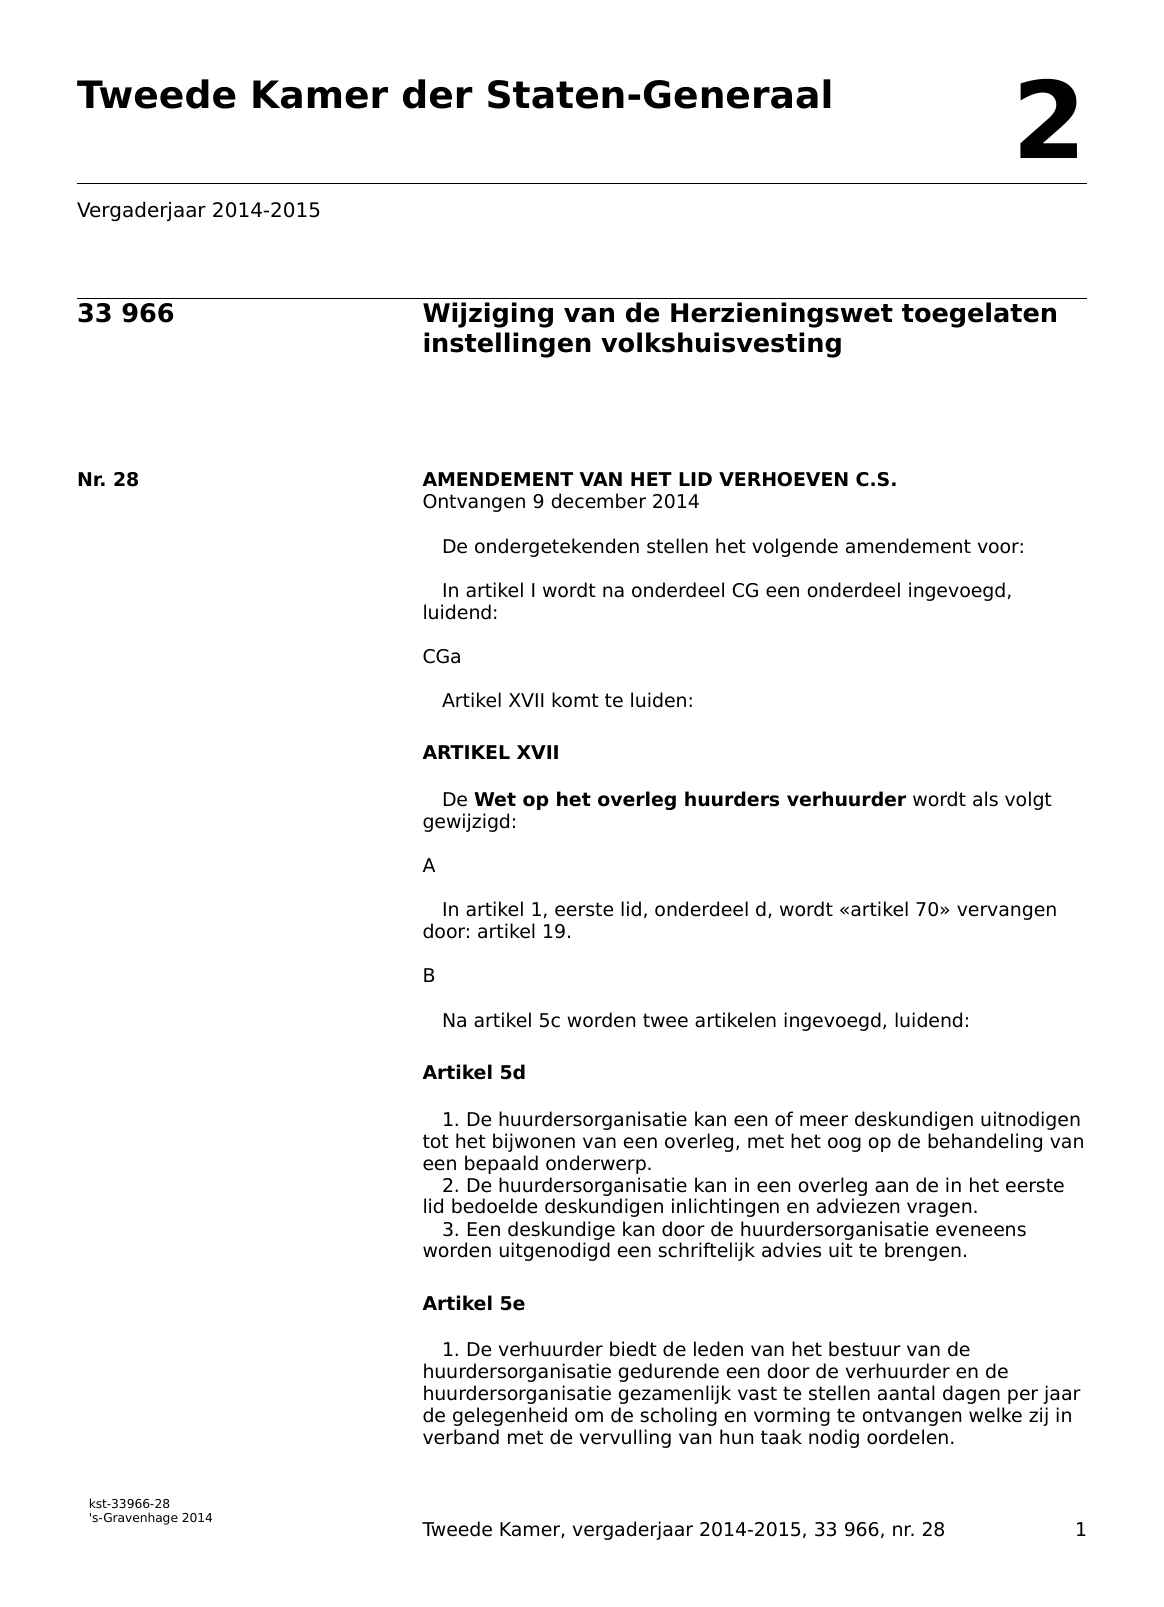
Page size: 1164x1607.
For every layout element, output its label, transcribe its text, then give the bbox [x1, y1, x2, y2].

table_cell Vergaderjaar 2014-2015 [77, 184, 1087, 298]
text 1. De huurdersorganisatie kan een of meer deskundigen uitnodigen tot het bijwonen van een overleg, met het oog op de behandeling van een bepaald onderwerp. [422, 1108, 1087, 1174]
text De Wet op het overleg huurders verhuurder wordt als volgt gewijzigd: [422, 789, 1087, 833]
subtitle Artikel 5d [422, 1062, 1087, 1083]
text B [422, 965, 1087, 987]
text In artikel 1, eerste lid, onderdeel d, wordt «artikel 70» vervangen door: artikel 19. [422, 899, 1087, 943]
text kst-33966-28 [88, 1497, 323, 1511]
text Ontvangen 9 december 2014 [422, 491, 1087, 513]
text 2. De huurdersorganisatie kan in een overleg aan de in het eerste lid bedoelde deskundigen inlichtingen en adviezen vragen. [422, 1174, 1087, 1218]
text 1. De verhuurder biedt de leden van het bestuur van de huurdersorganisatie gedurende een door de verhuurder en de huurdersorganisatie gezamenlijk vast te stellen aantal dagen per jaar de gelegenheid om de scholing en vorming te ontvangen welke zij in verband met de vervulling van hun taak nodig oordelen. [422, 1339, 1087, 1449]
text 3. Een deskundige kan door de huurdersorganisatie eveneens worden uitgenodigd een schriftelijk advies uit te brengen. [422, 1218, 1087, 1262]
text 's-Gravenhage 2014 [88, 1511, 323, 1525]
subtitle Artikel 5e [422, 1292, 1087, 1314]
table_header Tweede Kamer der Staten-Generaal [77, 59, 886, 183]
text A [422, 855, 1087, 877]
subtitle 33 966 Wijziging van de Herzieningswet toegelaten instellingen volkshuisvesting [77, 299, 1087, 358]
table_header 2 [886, 59, 1087, 183]
subtitle Nr. 28 AMENDEMENT VAN HET LID VERHOEVEN C.S. [77, 469, 1087, 491]
text Artikel XVII komt te luiden: [422, 690, 1087, 712]
text In artikel I wordt na onderdeel CG een onderdeel ingevoegd, luidend: [422, 580, 1087, 624]
text De ondergetekenden stellen het volgende amendement voor: [422, 536, 1087, 557]
text Na artikel 5c worden twee artikelen ingevoegd, luidend: [422, 1009, 1087, 1032]
subtitle ARTIKEL XVII [422, 742, 1087, 764]
text CGa [422, 646, 1087, 668]
